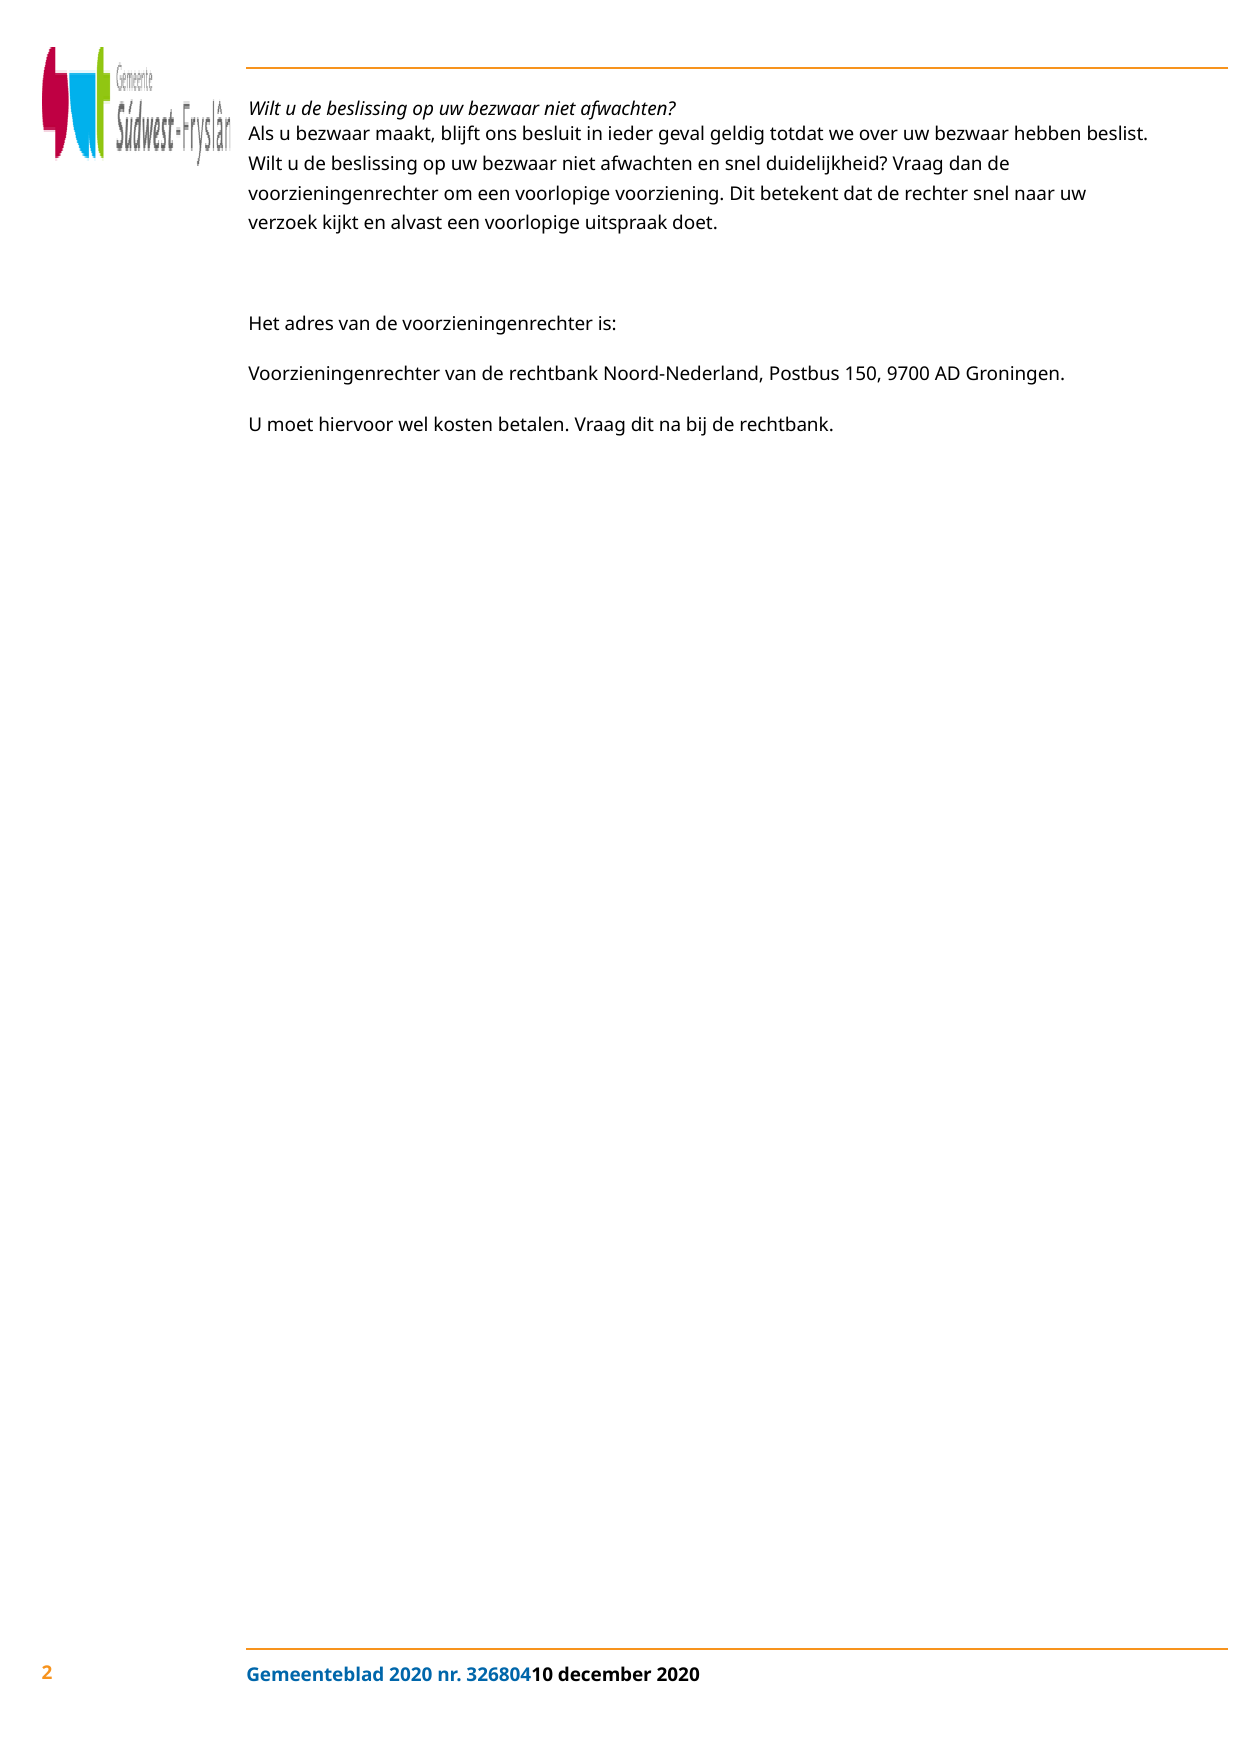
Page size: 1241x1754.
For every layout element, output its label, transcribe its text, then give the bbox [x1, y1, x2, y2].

text Het adres van de voorzieningenrechter is: [248, 310, 1152, 336]
text Voorzieningenrechter van de rechtbank Noord-Nederland, Postbus 150, 9700 AD Groningen. [248, 361, 1152, 386]
text U moet hiervoor wel kosten betalen. Vraag dit na bij de rechtbank. [248, 411, 1152, 437]
picture [41, 47, 231, 172]
text Wilt u de beslissing op uw bezwaar niet afwachten? [248, 95, 1152, 121]
text Als u bezwaar maakt, blijft ons besluit in ieder geval geldig totdat we over uw bezwaar hebben beslist. Wilt u de beslissing op uw bezwaar niet afwachten en snel duidelijkheid? Vraag dan de voorzieningenrechter om een voorlopige voorziening. Dit betekent dat de rechter snel naar uw verzoek kijkt en alvast een voorlopige uitspraak doet. [248, 121, 1152, 235]
